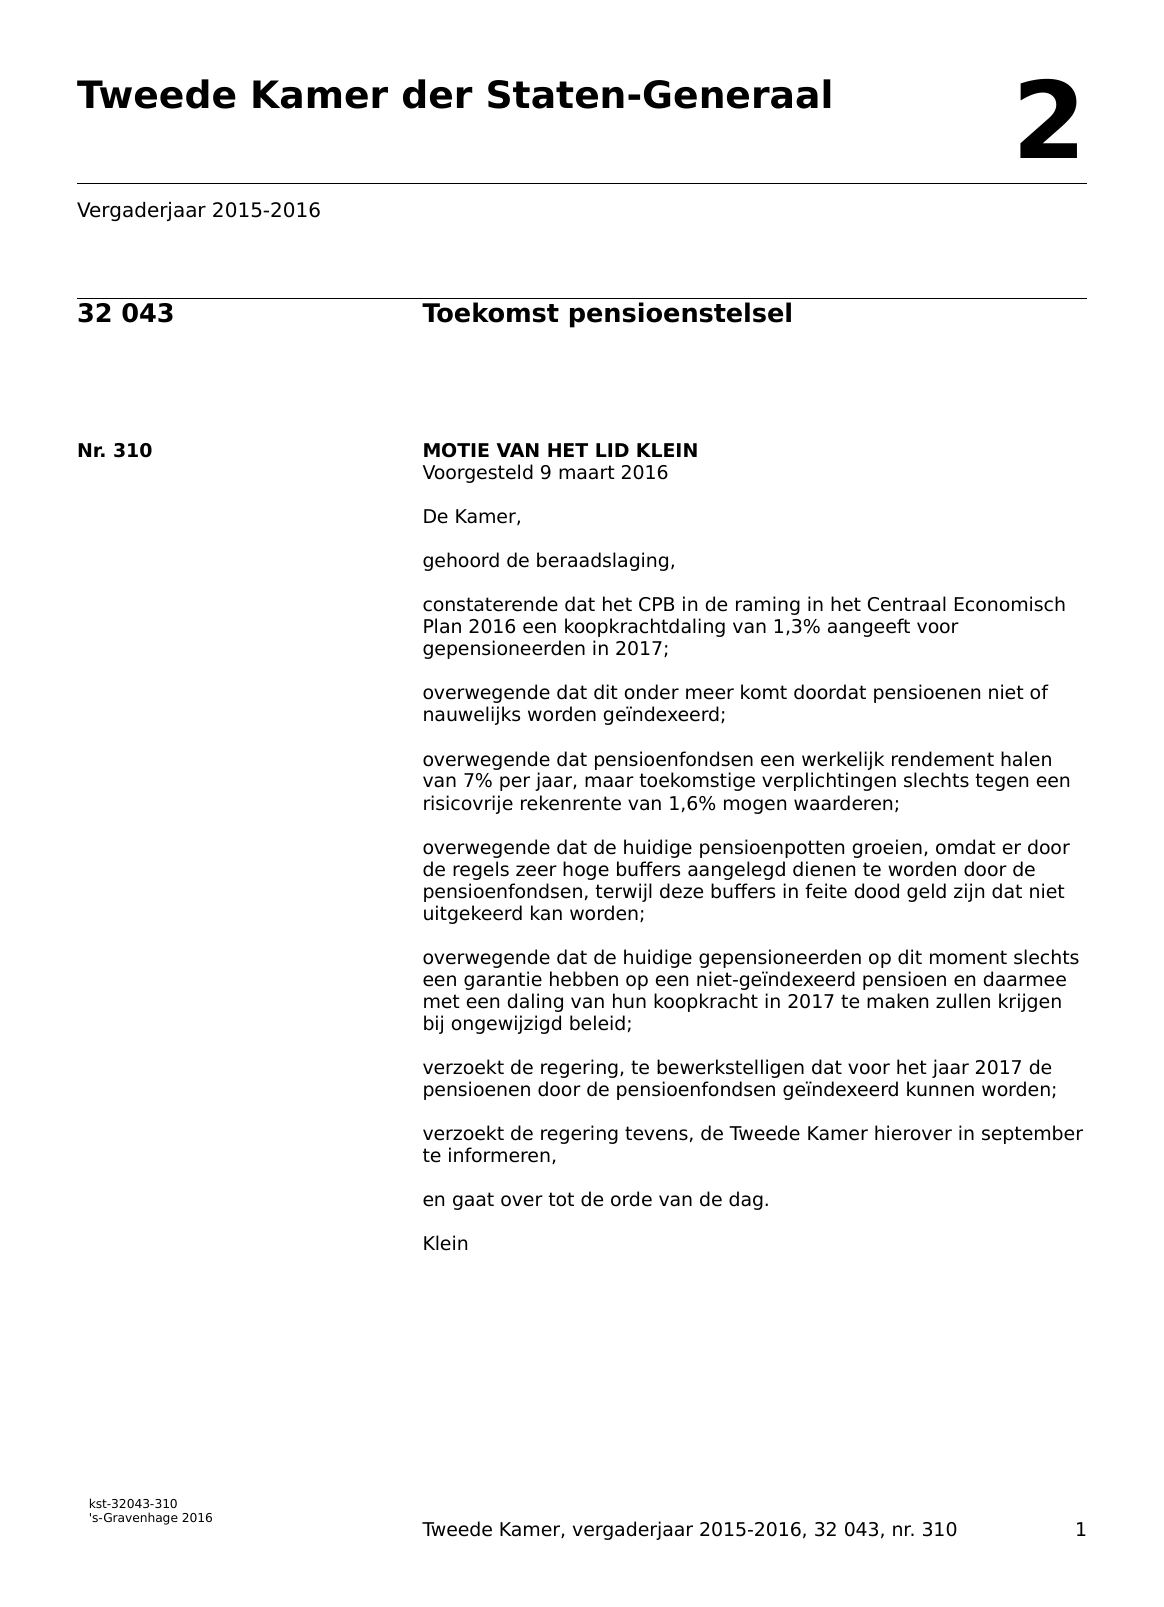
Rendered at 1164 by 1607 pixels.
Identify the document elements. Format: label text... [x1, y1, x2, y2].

table_cell Vergaderjaar 2015-2016 [77, 184, 1087, 298]
text overwegende dat de huidige gepensioneerden op dit moment slechts een garantie hebben op een niet-geïndexeerd pensioen en daarmee met een daling van hun koopkracht in 2017 te maken zullen krijgen bij ongewijzigd beleid; [422, 947, 1087, 1034]
text Klein [422, 1233, 1087, 1255]
table_header 2 [886, 59, 1087, 183]
text constaterende dat het CPB in de raming in het Centraal Economisch Plan 2016 een koopkrachtdaling van 1,3% aangeeft voor gepensioneerden in 2017; [422, 594, 1087, 660]
text overwegende dat de huidige pensioenpotten groeien, omdat er door de regels zeer hoge buffers aangelegd dienen te worden door de pensioenfondsen, terwijl deze buffers in feite dood geld zijn dat niet uitgekeerd kan worden; [422, 837, 1087, 924]
text De Kamer, [422, 506, 1087, 528]
subtitle Nr. 310 MOTIE VAN HET LID KLEIN [77, 440, 1087, 462]
subtitle 32 043 Toekomst pensioenstelsel [77, 299, 1087, 329]
text Voorgesteld 9 maart 2016 [422, 462, 1087, 484]
text gehoord de beraadslaging, [422, 550, 1087, 572]
text verzoekt de regering tevens, de Tweede Kamer hierover in september te informeren, [422, 1123, 1087, 1167]
text verzoekt de regering, te bewerkstelligen dat voor het jaar 2017 de pensioenen door de pensioenfondsen geïndexeerd kunnen worden; [422, 1057, 1087, 1101]
table_header Tweede Kamer der Staten-Generaal [77, 59, 886, 183]
text overwegende dat dit onder meer komt doordat pensioenen niet of nauwelijks worden geïndexeerd; [422, 682, 1087, 726]
text 's-Gravenhage 2016 [88, 1511, 323, 1525]
text en gaat over tot de orde van de dag. [422, 1189, 1087, 1211]
text kst-32043-310 [88, 1497, 323, 1511]
text overwegende dat pensioenfondsen een werkelijk rendement halen van 7% per jaar, maar toekomstige verplichtingen slechts tegen een risicovrije rekenrente van 1,6% mogen waarderen; [422, 748, 1087, 814]
